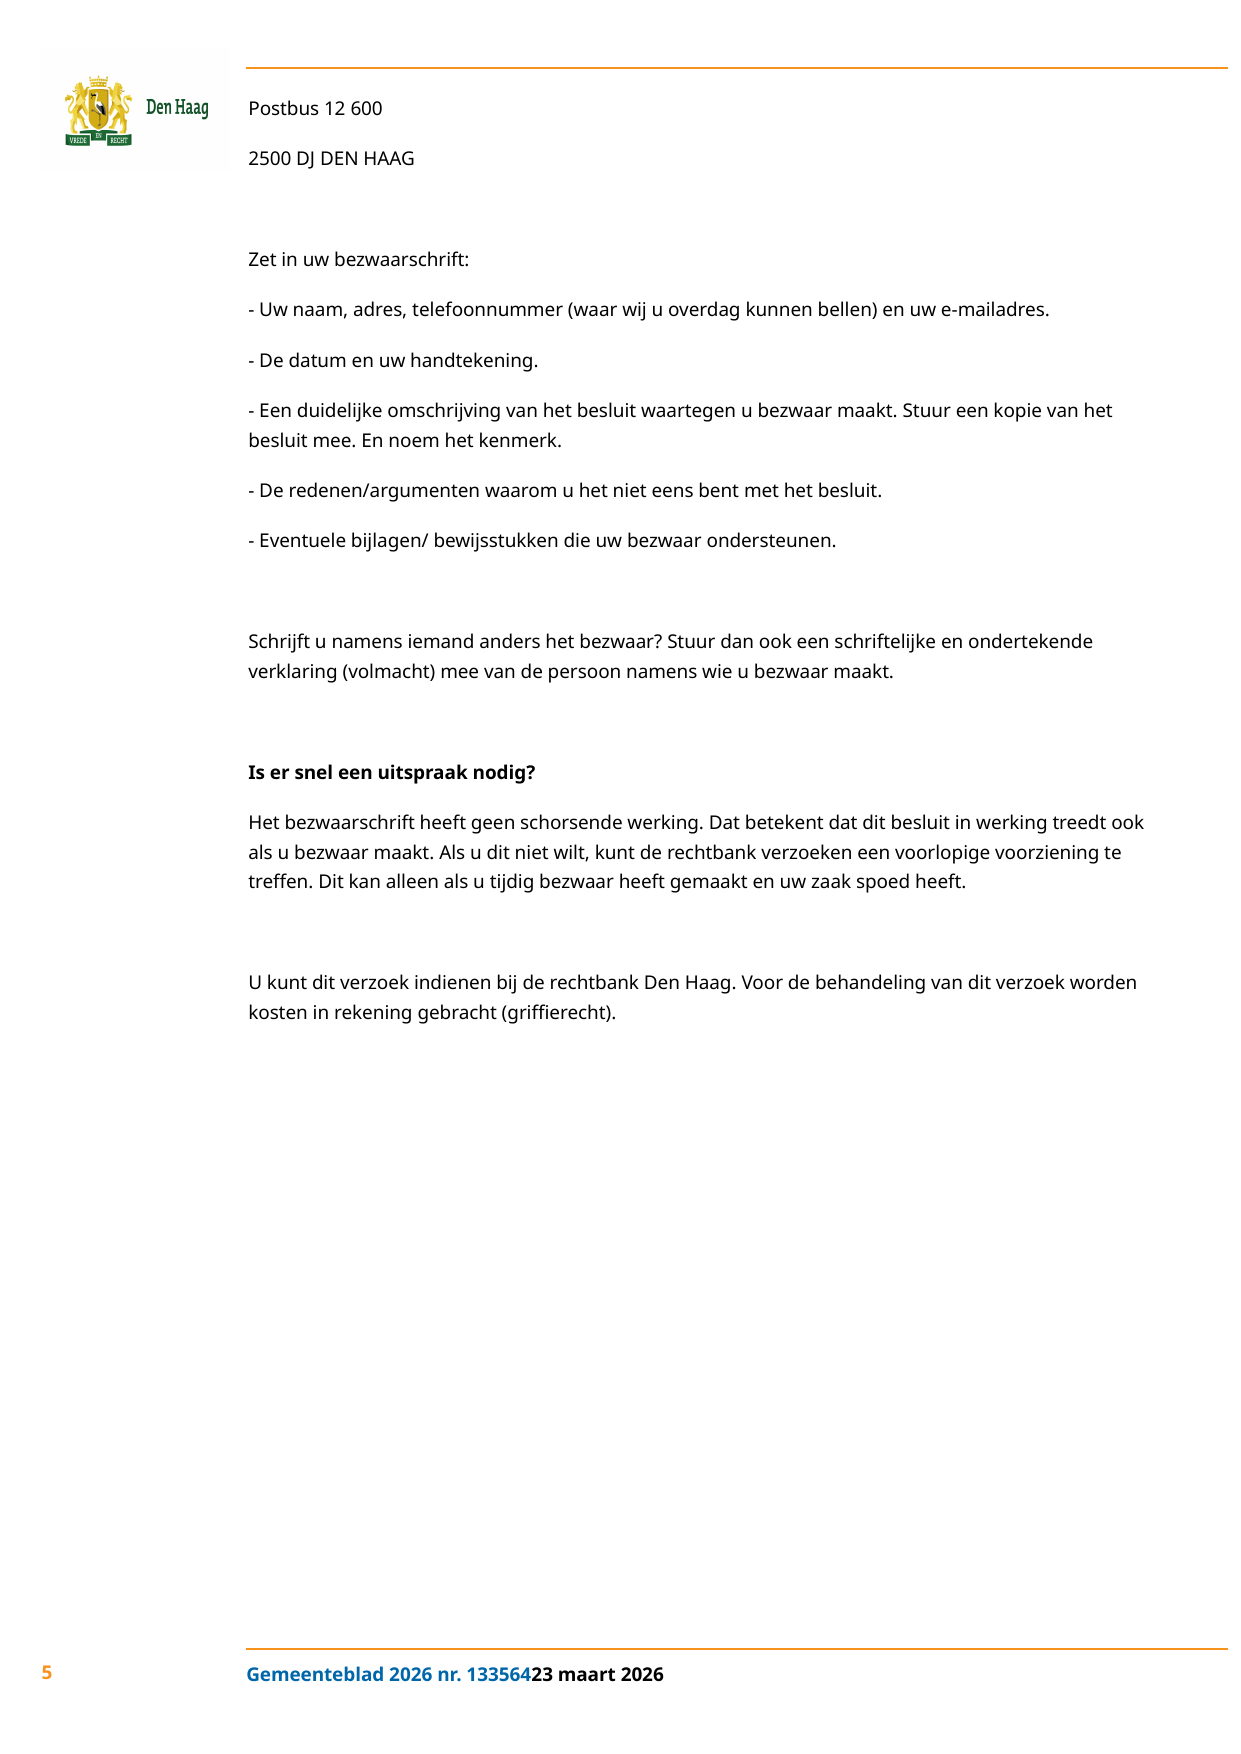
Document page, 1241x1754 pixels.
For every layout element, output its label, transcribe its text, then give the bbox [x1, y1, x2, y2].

text - Eventuele bijlagen/ bewijsstukken die uw bezwaar ondersteunen. [248, 528, 1152, 553]
text Schrijft u namens iemand anders het bezwaar? Stuur dan ook een schriftelijke en ondertekende verklaring (volmacht) mee van de persoon namens wie u bezwaar maakt. [248, 628, 1152, 684]
text Het bezwaarschrift heeft geen schorsende werking. Dat betekent dat dit besluit in werking treedt ook als u bezwaar maakt. Als u dit niet wilt, kunt de rechtbank verzoeken een voorlopige voorziening te treffen. Dit kan alleen als u tijdig bezwaar heeft gemaakt en uw zaak spoed heeft. [248, 809, 1152, 894]
text - Uw naam, adres, telefoonnummer (waar wij u overdag kunnen bellen) en uw e-mailadres. [248, 296, 1152, 322]
text U kunt dit verzoek indienen bij de rechtbank Den Haag. Voor de behandeling van dit verzoek worden kosten in rekening gebracht (griffierecht). [248, 969, 1152, 1025]
text - De datum en uw handtekening. [248, 347, 1152, 373]
text - De redenen/argumenten waarom u het niet eens bent met het besluit. [248, 477, 1152, 503]
text Is er snel een uitspraak nodig? [248, 759, 1152, 785]
text 2500 DJ DEN HAAG [248, 145, 1152, 171]
text Postbus 12 600 [248, 95, 1152, 121]
text Zet in uw bezwaarschrift: [248, 246, 1152, 272]
picture [41, 47, 231, 172]
text - Een duidelijke omschrijving van het besluit waartegen u bezwaar maakt. Stuur een kopie van het besluit mee. En noem het kenmerk. [248, 397, 1152, 453]
